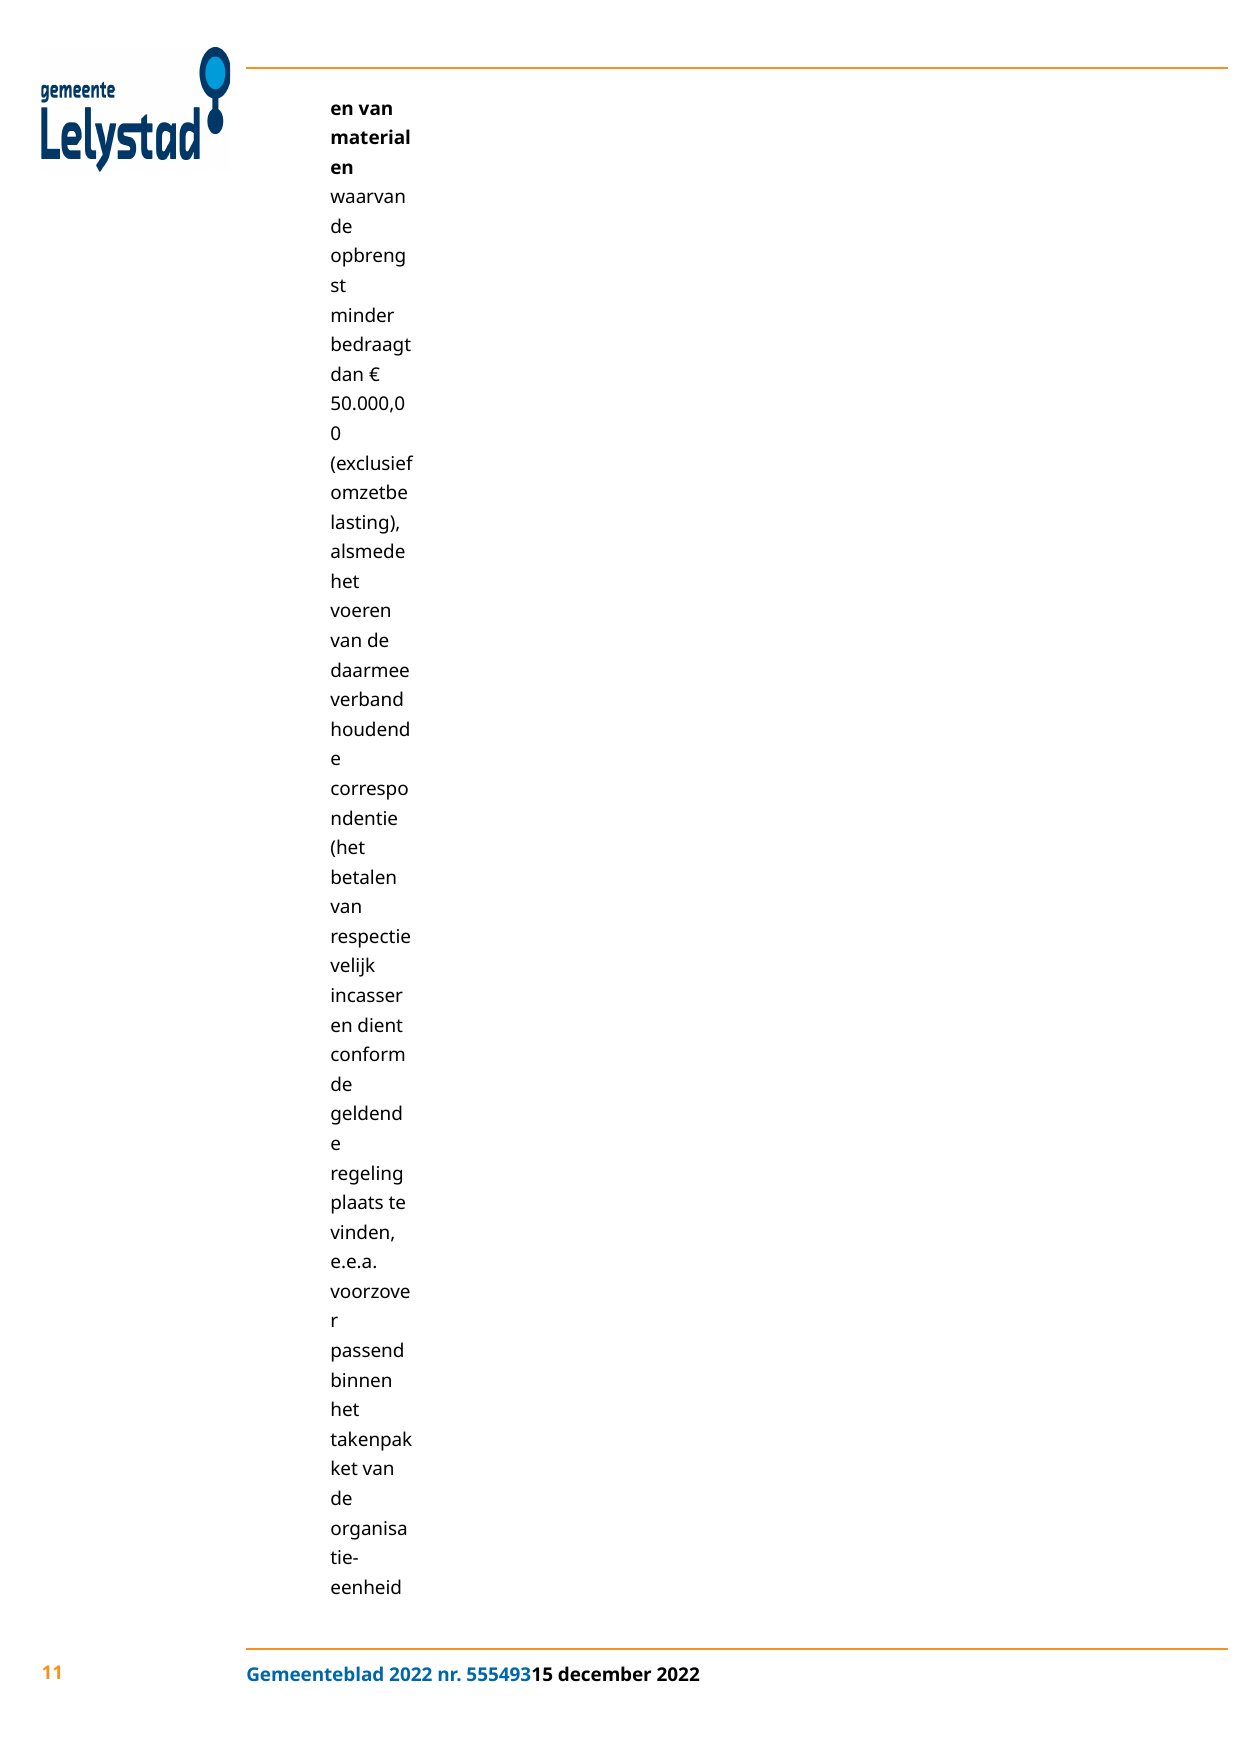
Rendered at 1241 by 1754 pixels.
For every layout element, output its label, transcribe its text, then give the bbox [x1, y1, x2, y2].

table_cell [905, 95, 987, 1600]
table_cell [741, 95, 823, 1600]
table_cell [412, 95, 494, 1600]
table_cell [248, 95, 330, 1600]
table_cell en van materialen waarvan de opbrengst minder bedraagt dan € 50.000,00 (exclusief omzetbelasting), alsmede het voeren van de daarmee verband houdende correspondentie (het betalen van respectievelijk incasseren dient conform de geldende regeling plaats te vinden, e.e.a. voorzover passend binnen het takenpakket van de organisatie-eenheid [330, 95, 412, 1600]
table_cell [494, 95, 577, 1600]
table_cell [659, 95, 741, 1600]
table_cell [987, 95, 1069, 1600]
table_cell [577, 95, 659, 1600]
picture [41, 47, 231, 172]
table_cell [823, 95, 905, 1600]
table_cell [1069, 95, 1152, 1600]
